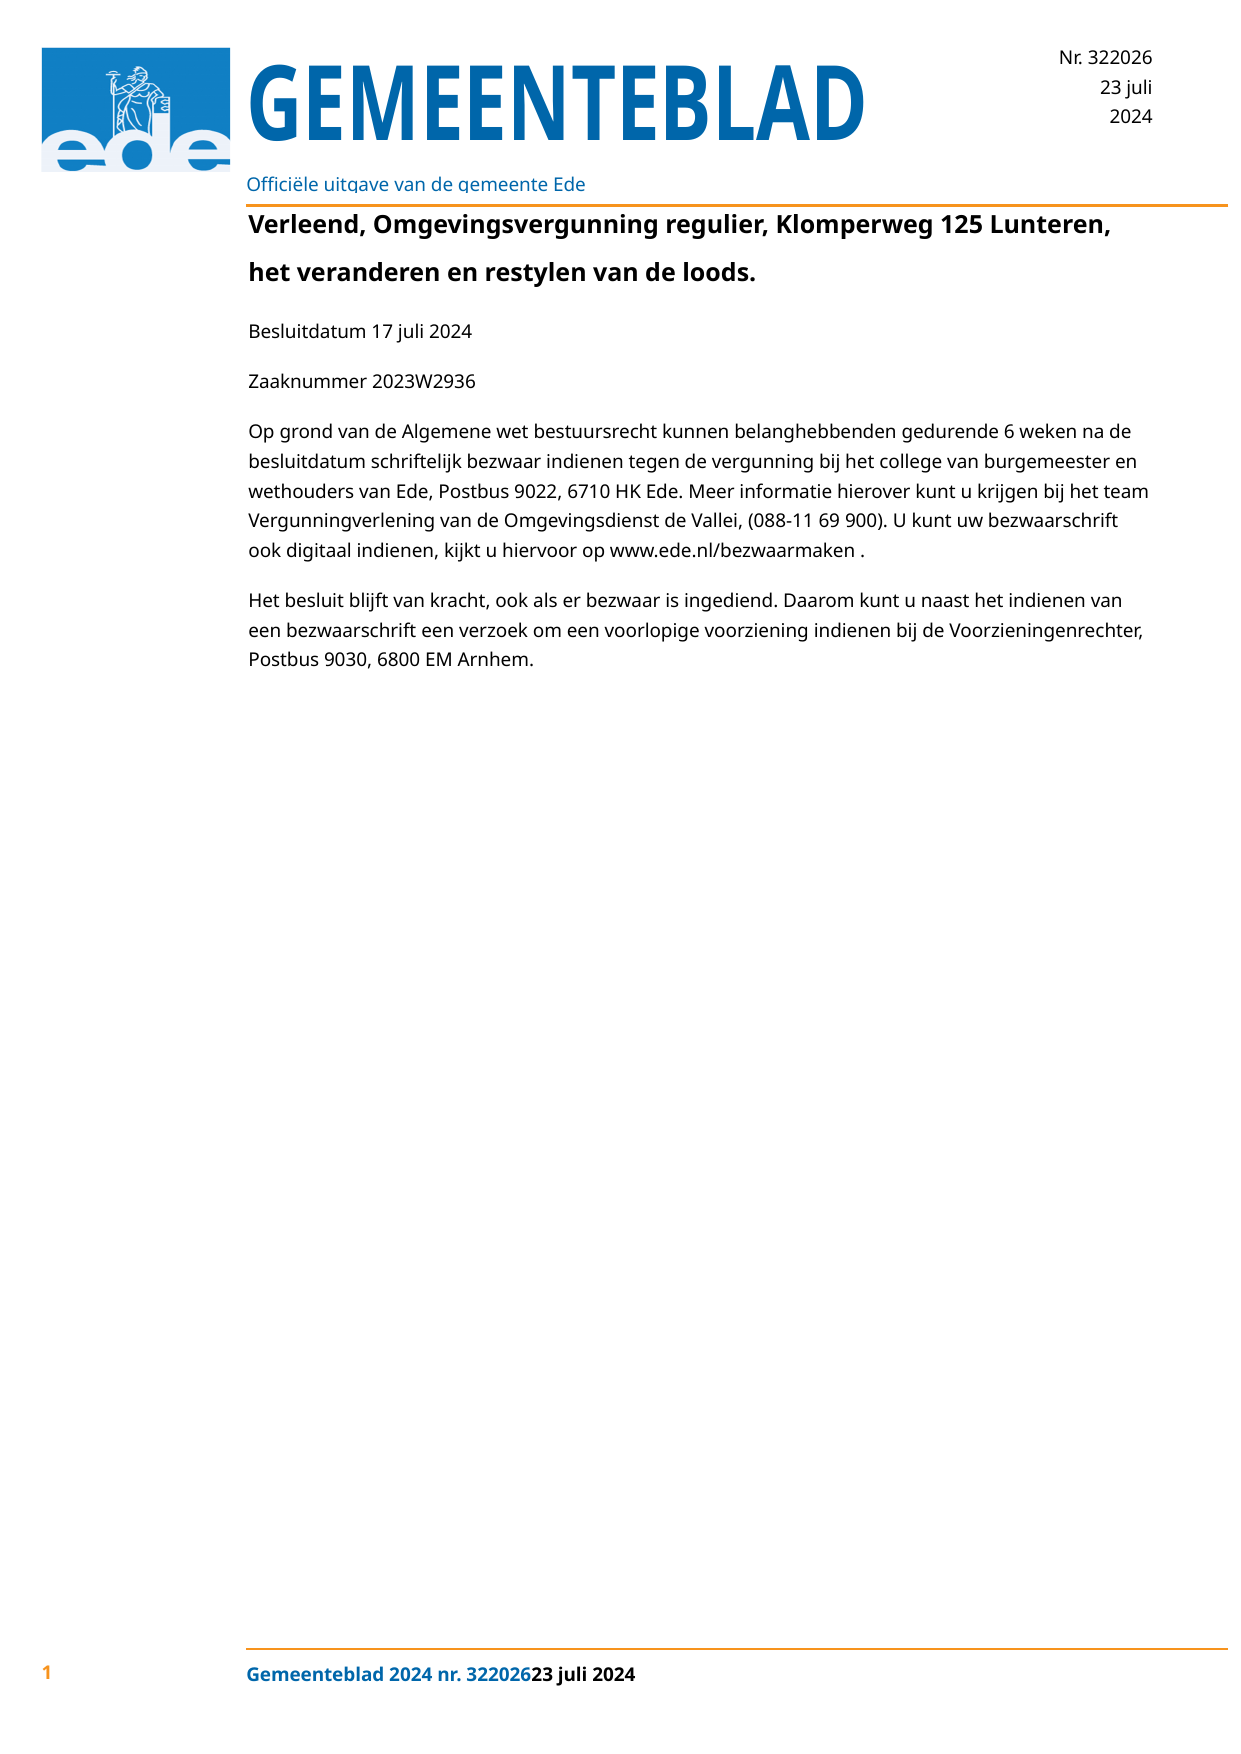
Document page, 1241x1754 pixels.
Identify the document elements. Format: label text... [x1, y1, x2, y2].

picture [41, 47, 231, 172]
text Zaaknummer 2023W2936 [248, 368, 1152, 394]
text Besluitdatum 17 juli 2024 [248, 318, 1152, 344]
text Op grond van de Algemene wet bestuursrecht kunnen belanghebbenden gedurende 6 weken na de besluitdatum schriftelijk bezwaar indienen tegen de vergunning bij het college van burgemeester en wethouders van Ede, Postbus 9022, 6710 HK Ede. Meer informatie hierover kunt u krijgen bij het team Vergunningverlening van de Omgevingsdienst de Vallei, (088-11 69 900). U kunt uw bezwaarschrift ook digitaal indienen, kijkt u hiervoor op www.ede.nl/bezwaarmaken . [248, 419, 1152, 563]
text Verleend, Omgevingsvergunning regulier, Klomperweg 125 Lunteren, het veranderen en restylen van de loods. [248, 207, 1152, 288]
text Het besluit blijft van kracht, ook als er bezwaar is ingediend. Daarom kunt u naast het indienen van een bezwaarschrift een verzoek om een voorlopige voorziening indienen bij de Voorzieningenrechter, Postbus 9030, 6800 EM Arnhem. [248, 587, 1152, 672]
